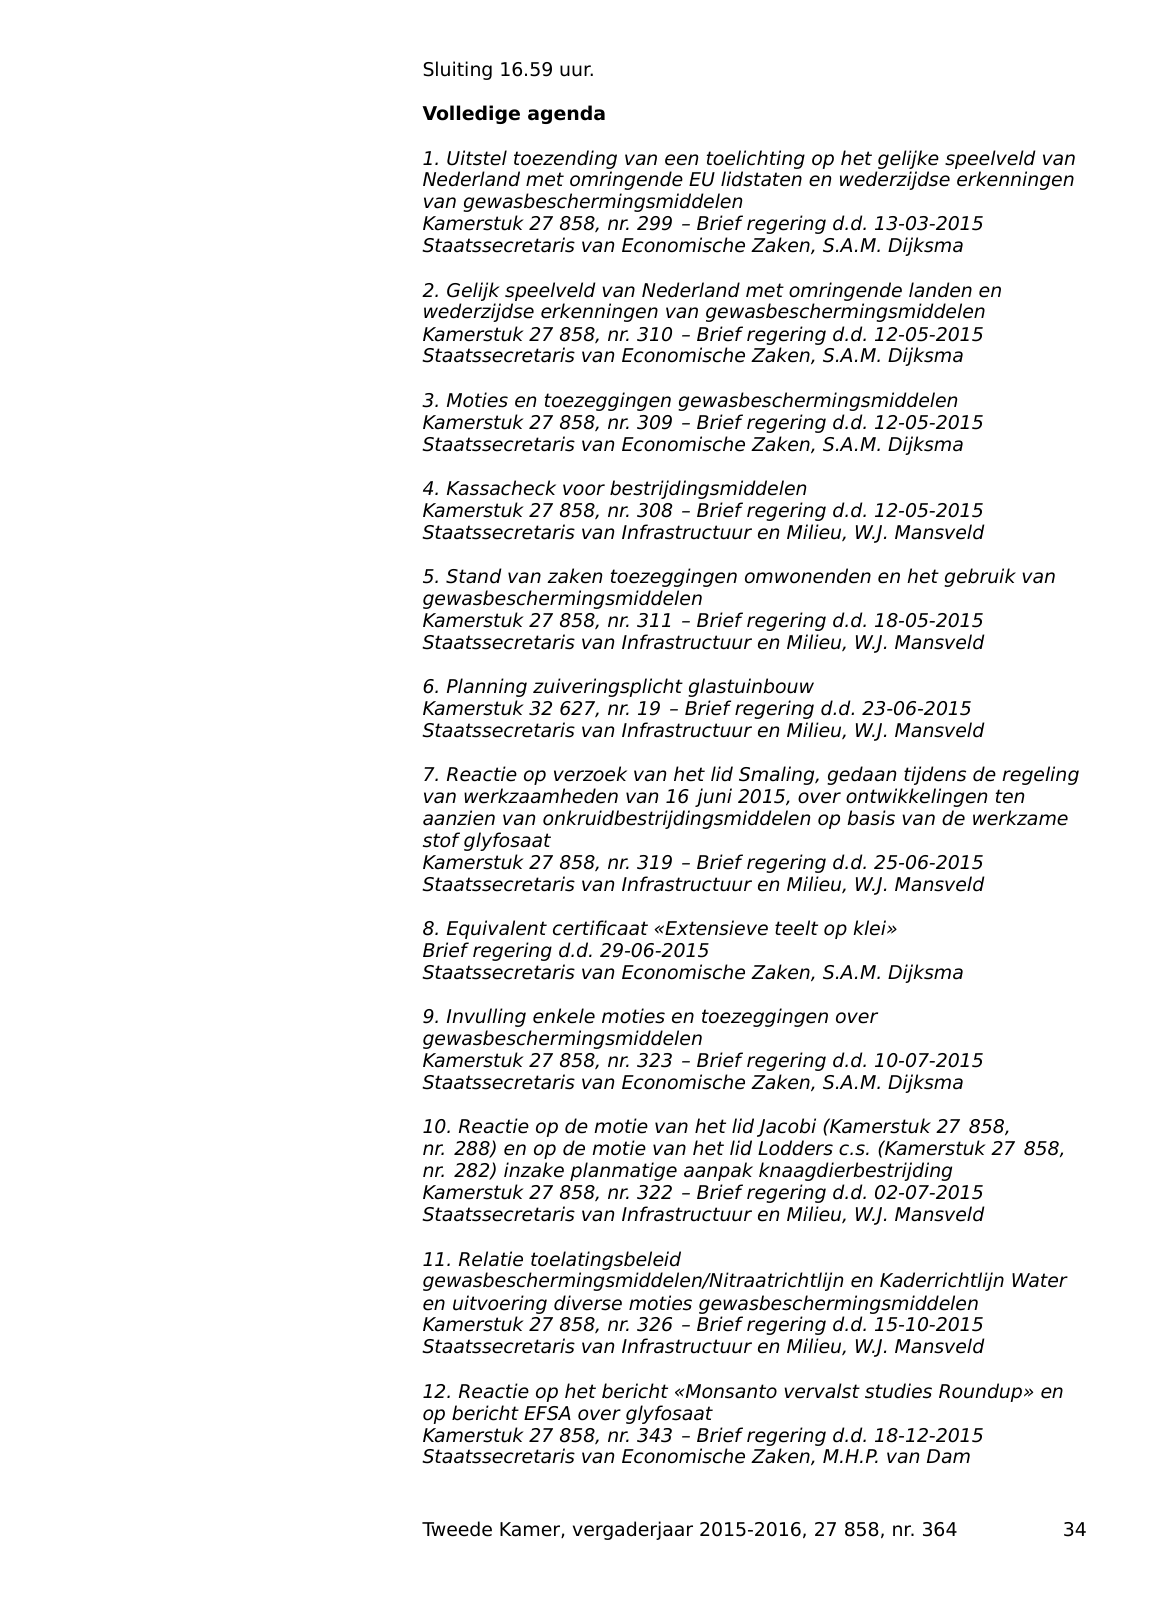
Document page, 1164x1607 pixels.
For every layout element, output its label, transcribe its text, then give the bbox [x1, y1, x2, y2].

text Kamerstuk 27 858, nr. 323 – Brief regering d.d. 10-07-2015 [422, 1050, 1087, 1072]
text Staatssecretaris van Infrastructuur en Milieu, W.J. Mansveld [422, 720, 1087, 742]
text Staatssecretaris van Economische Zaken, S.A.M. Dijksma [422, 962, 1087, 984]
text 10. Reactie op de motie van het lid Jacobi (Kamerstuk 27 858, nr. 288) en op de motie van het lid Lodders c.s. (Kamerstuk 27 858, nr. 282) inzake planmatige aanpak knaagdierbestrijding [422, 1116, 1087, 1182]
text 4. Kassacheck voor bestrijdingsmiddelen [422, 478, 1087, 500]
text 7. Reactie op verzoek van het lid Smaling, gedaan tijdens de regeling van werkzaamheden van 16 juni 2015, over ontwikkelingen ten aanzien van onkruidbestrijdingsmiddelen op basis van de werkzame stof glyfosaat [422, 764, 1087, 852]
text 1. Uitstel toezending van een toelichting op het gelijke speelveld van Nederland met omringende EU lidstaten en wederzijdse erkenningen van gewasbeschermingsmiddelen [422, 147, 1087, 213]
text 5. Stand van zaken toezeggingen omwonenden en het gebruik van gewasbeschermingsmiddelen [422, 566, 1087, 610]
text Staatssecretaris van Infrastructuur en Milieu, W.J. Mansveld [422, 632, 1087, 654]
text Staatssecretaris van Economische Zaken, S.A.M. Dijksma [422, 1072, 1087, 1094]
text Kamerstuk 27 858, nr. 343 – Brief regering d.d. 18-12-2015 [422, 1424, 1087, 1446]
text 11. Relatie toelatingsbeleid gewasbeschermingsmiddelen/Nitraatrichtlijn en Kaderrichtlijn Water en uitvoering diverse moties gewasbeschermingsmiddelen [422, 1248, 1087, 1314]
text Sluiting 16.59 uur. [422, 59, 1087, 81]
text Kamerstuk 27 858, nr. 299 – Brief regering d.d. 13-03-2015 [422, 213, 1087, 235]
text Kamerstuk 27 858, nr. 322 – Brief regering d.d. 02-07-2015 [422, 1182, 1087, 1204]
text Kamerstuk 27 858, nr. 309 – Brief regering d.d. 12-05-2015 [422, 412, 1087, 433]
text Staatssecretaris van Economische Zaken, S.A.M. Dijksma [422, 345, 1087, 367]
text Staatssecretaris van Economische Zaken, M.H.P. van Dam [422, 1446, 1087, 1468]
text 2. Gelijk speelveld van Nederland met omringende landen en wederzijdse erkenningen van gewasbeschermingsmiddelen [422, 279, 1087, 323]
text Kamerstuk 27 858, nr. 308 – Brief regering d.d. 12-05-2015 [422, 500, 1087, 522]
text 12. Reactie op het bericht «Monsanto vervalst studies Roundup» en op bericht EFSA over glyfosaat [422, 1381, 1087, 1424]
text Kamerstuk 27 858, nr. 319 – Brief regering d.d. 25-06-2015 [422, 852, 1087, 874]
text Brief regering d.d. 29-06-2015 [422, 940, 1087, 962]
text Kamerstuk 27 858, nr. 310 – Brief regering d.d. 12-05-2015 [422, 323, 1087, 345]
text Staatssecretaris van Infrastructuur en Milieu, W.J. Mansveld [422, 874, 1087, 896]
text Staatssecretaris van Infrastructuur en Milieu, W.J. Mansveld [422, 1336, 1087, 1358]
text Kamerstuk 32 627, nr. 19 – Brief regering d.d. 23-06-2015 [422, 698, 1087, 720]
subtitle Volledige agenda [422, 103, 1087, 125]
text Kamerstuk 27 858, nr. 326 – Brief regering d.d. 15-10-2015 [422, 1314, 1087, 1336]
text Staatssecretaris van Economische Zaken, S.A.M. Dijksma [422, 433, 1087, 456]
text Staatssecretaris van Infrastructuur en Milieu, W.J. Mansveld [422, 522, 1087, 544]
text 9. Invulling enkele moties en toezeggingen over gewasbeschermingsmiddelen [422, 1006, 1087, 1050]
text Staatssecretaris van Infrastructuur en Milieu, W.J. Mansveld [422, 1204, 1087, 1226]
text 8. Equivalent certificaat «Extensieve teelt op klei» [422, 918, 1087, 940]
text 6. Planning zuiveringsplicht glastuinbouw [422, 676, 1087, 698]
text Kamerstuk 27 858, nr. 311 – Brief regering d.d. 18-05-2015 [422, 610, 1087, 632]
text Staatssecretaris van Economische Zaken, S.A.M. Dijksma [422, 235, 1087, 257]
text 3. Moties en toezeggingen gewasbeschermingsmiddelen [422, 389, 1087, 412]
